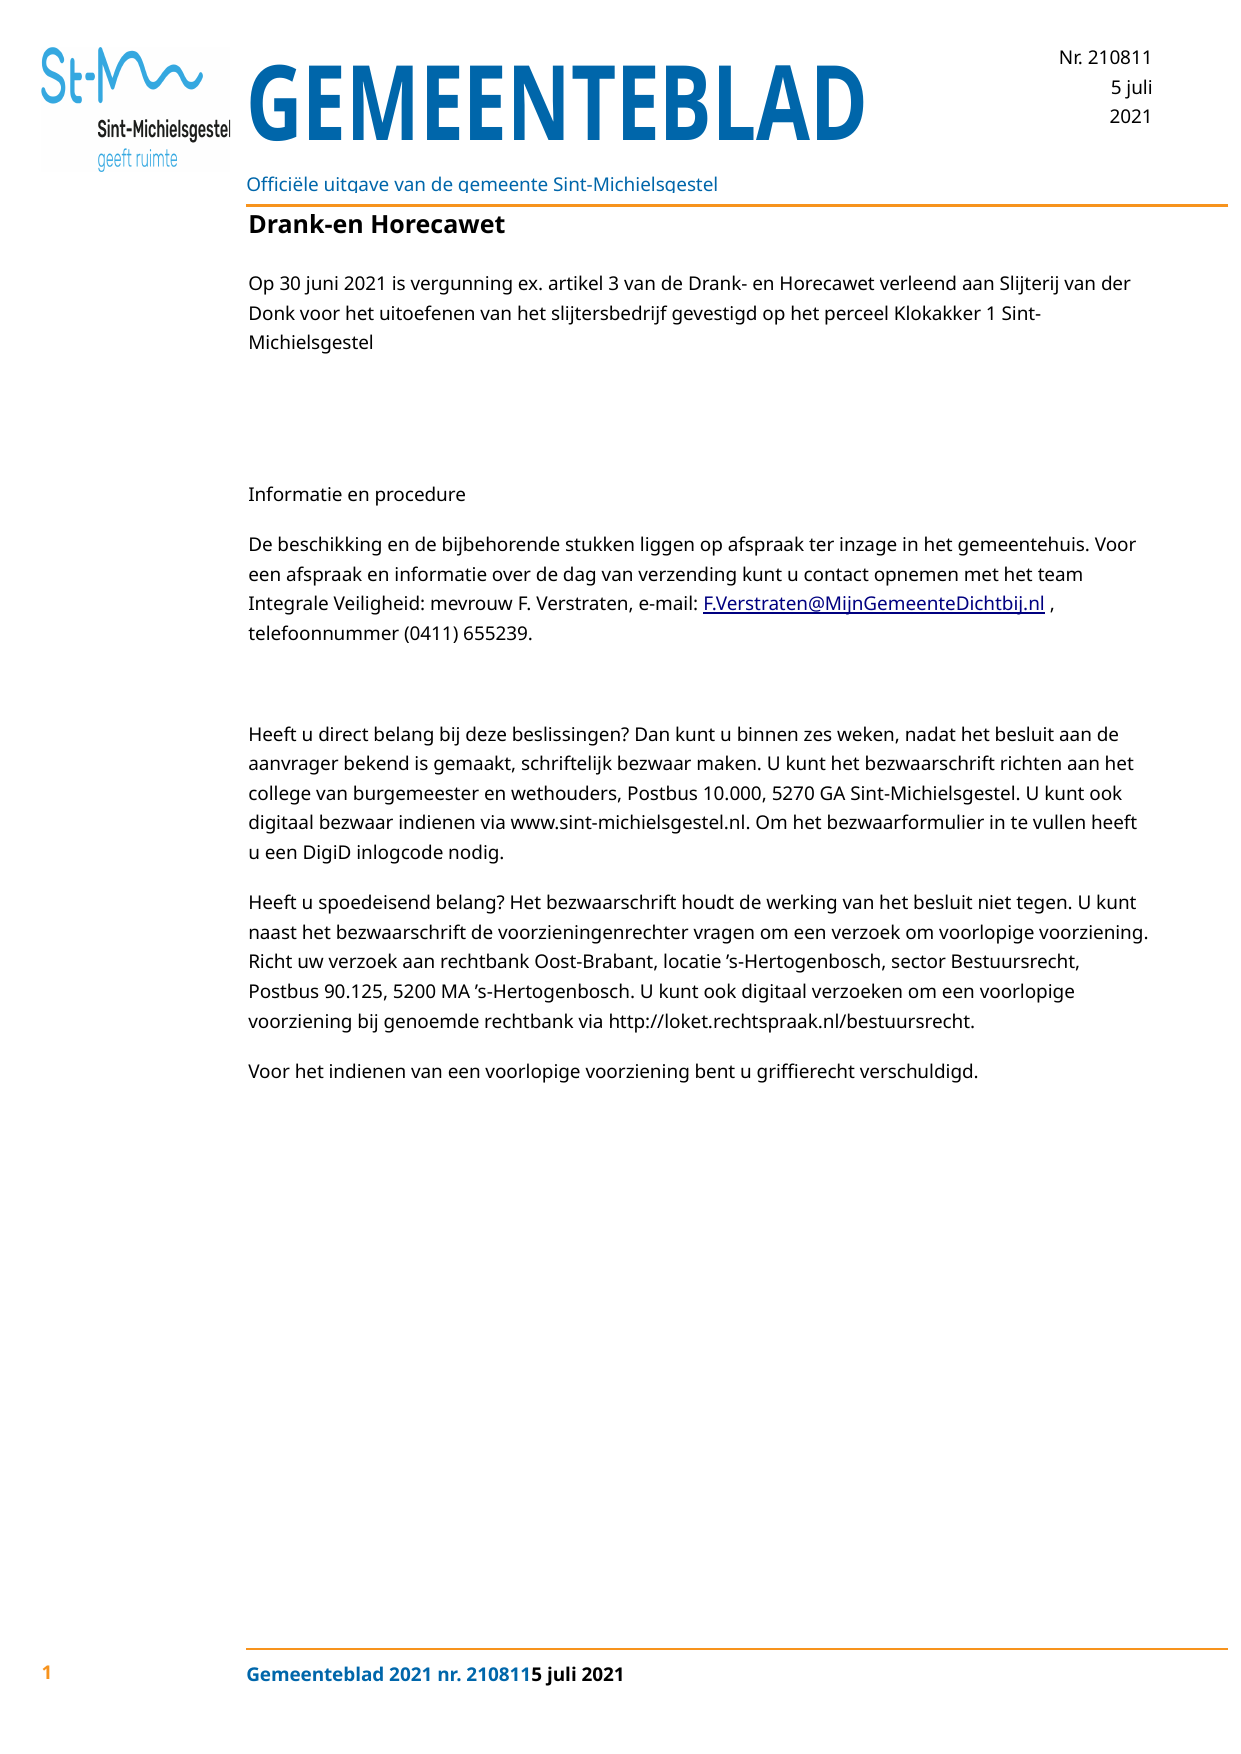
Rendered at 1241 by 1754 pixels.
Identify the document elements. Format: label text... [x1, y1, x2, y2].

picture [41, 47, 231, 172]
text Heeft u direct belang bij deze beslissingen? Dan kunt u binnen zes weken, nadat het besluit aan de aanvrager bekend is gemaakt, schriftelijk bezwaar maken. U kunt het bezwaarschrift richten aan het college van burgemeester en wethouders, Postbus 10.000, 5270 GA Sint-Michielsgestel. U kunt ook digitaal bezwaar indienen via www.sint-michielsgestel.nl. Om het bezwaarformulier in te vullen heeft u een DigiD inlogcode nodig. [248, 721, 1152, 865]
text De beschikking en de bijbehorende stukken liggen op afspraak ter inzage in het gemeentehuis. Voor een afspraak en informatie over de dag van verzending kunt u contact opnemen met het team Integrale Veiligheid: mevrouw F. Verstraten, e-mail: F.Verstraten@MijnGemeenteDichtbij.nl , telefoonnummer (0411) 655239. [248, 531, 1152, 646]
text Voor het indienen van een voorlopige voorziening bent u griffierecht verschuldigd. [248, 1058, 1152, 1084]
text Drank-en Horecawet [248, 207, 1152, 241]
text Heeft u spoedeisend belang? Het bezwaarschrift houdt de werking van het besluit niet tegen. U kunt naast het bezwaarschrift de voorzieningenrechter vragen om een verzoek om voorlopige voorziening. Richt uw verzoek aan rechtbank Oost-Brabant, locatie ’s-Hertogenbosch, sector Bestuursrecht, Postbus 90.125, 5200 MA ’s-Hertogenbosch. U kunt ook digitaal verzoeken om een voorlopige voorziening bij genoemde rechtbank via http://loket.rechtspraak.nl/bestuursrecht. [248, 889, 1152, 1033]
text Informatie en procedure [248, 481, 1152, 506]
text Op 30 juni 2021 is vergunning ex. artikel 3 van de Drank- en Horecawet verleend aan Slijterij van der Donk voor het uitoefenen van het slijtersbedrijf gevestigd op het perceel Klokakker 1 Sint-Michielsgestel [248, 270, 1152, 355]
